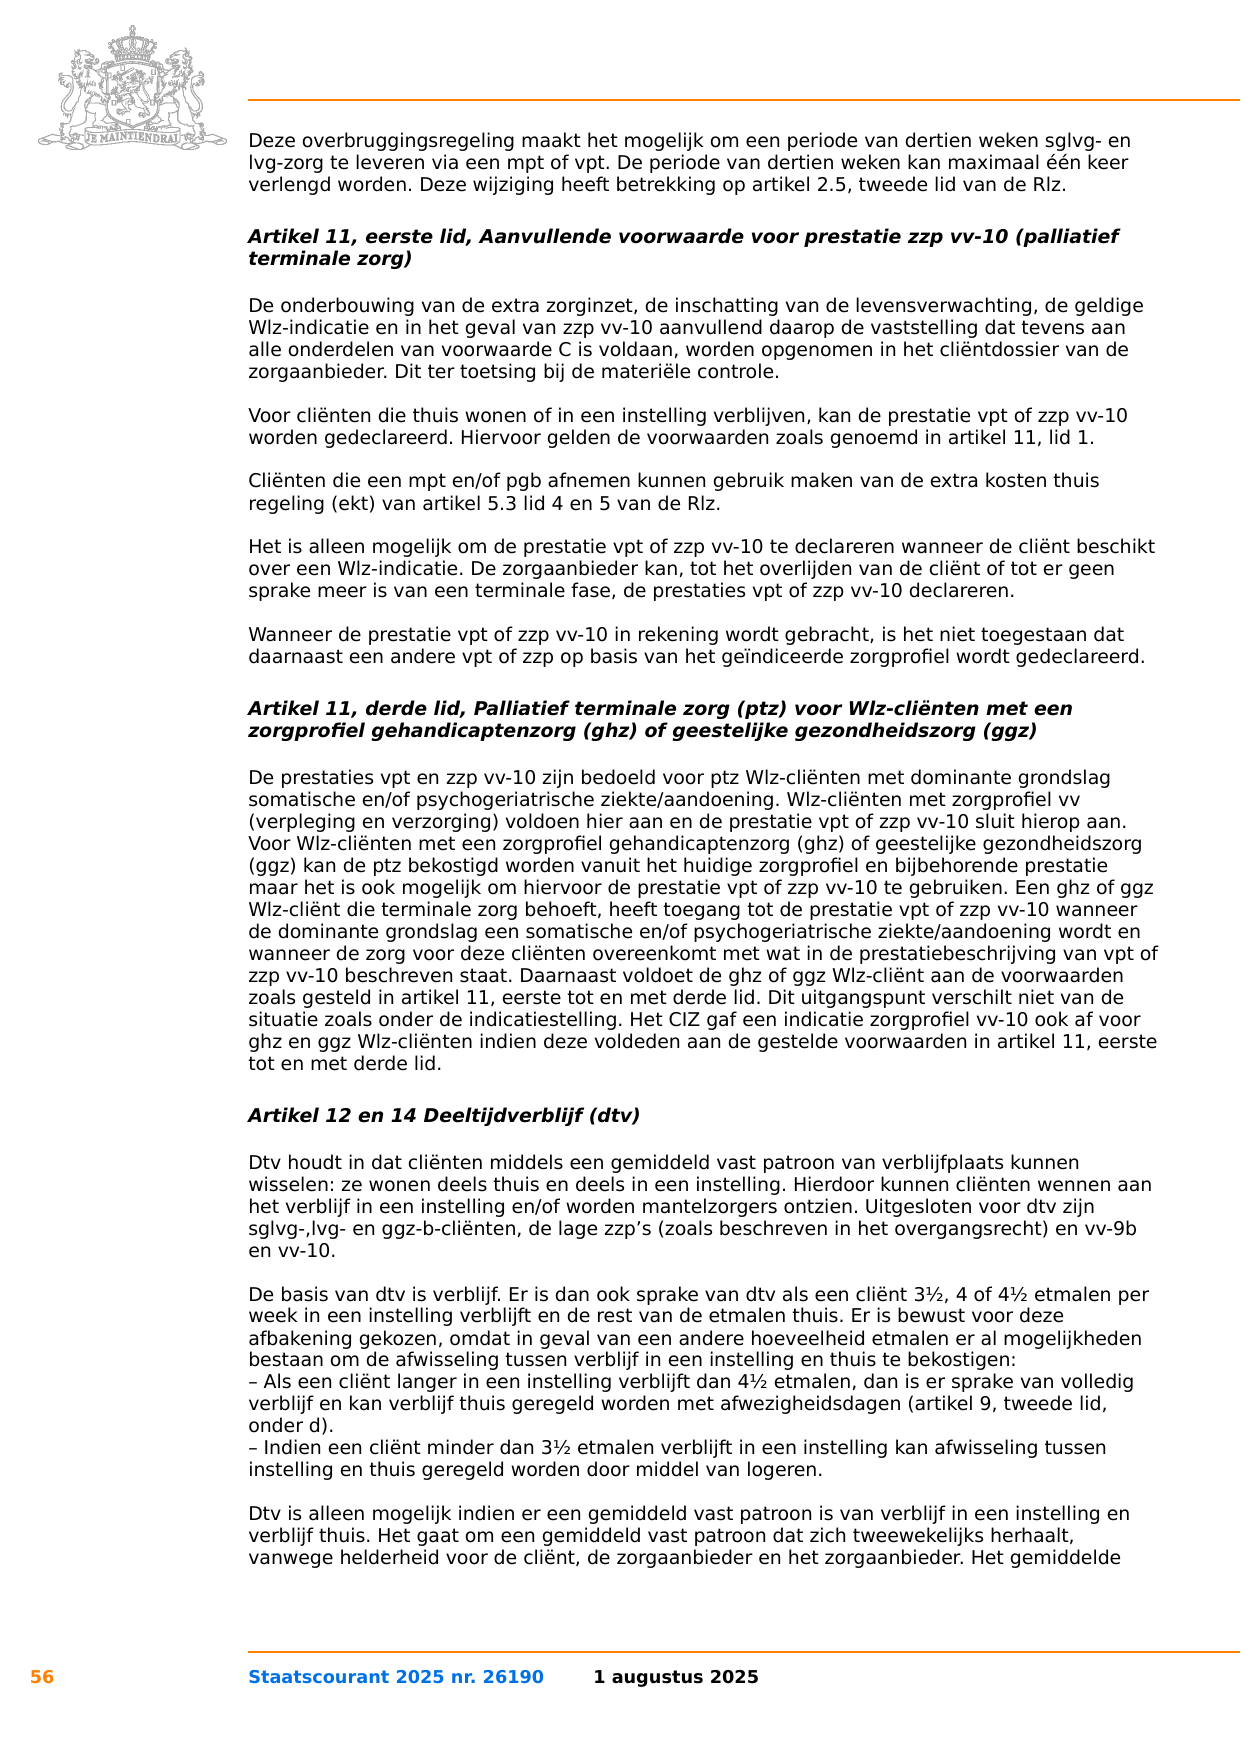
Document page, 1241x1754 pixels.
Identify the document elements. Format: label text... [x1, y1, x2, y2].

text De prestaties vpt en zzp vv-10 zijn bedoeld voor ptz Wlz-cliënten met dominante grondslag somatische en/of psychogeriatrische ziekte/aandoening. Wlz-cliënten met zorgprofiel vv (verpleging en verzorging) voldoen hier aan en de prestatie vpt of zzp vv-10 sluit hierop aan. Voor Wlz-cliënten met een zorgprofiel gehandicaptenzorg (ghz) of geestelijke gezondheidszorg (ggz) kan de ptz bekostigd worden vanuit het huidige zorgprofiel en bijbehorende prestatie maar het is ook mogelijk om hiervoor de prestatie vpt of zzp vv-10 te gebruiken. Een ghz of ggz Wlz-cliënt die terminale zorg behoeft, heeft toegang tot de prestatie vpt of zzp vv-10 wanneer de dominante grondslag een somatische en/of psychogeriatrische ziekte/aandoening wordt en wanneer de zorg voor deze cliënten overeenkomt met wat in de prestatiebeschrijving van vpt of zzp vv-10 beschreven staat. Daarnaast voldoet de ghz of ggz Wlz-cliënt aan de voorwaarden zoals gesteld in artikel 11, eerste tot en met derde lid. Dit uitgangspunt verschilt niet van de situatie zoals onder de indicatiestelling. Het CIZ gaf een indicatie zorgprofiel vv-10 ook af voor ghz en ggz Wlz-cliënten indien deze voldeden aan de gestelde voorwaarden in artikel 11, eerste tot en met derde lid. [248, 767, 1163, 1075]
text Voor cliënten die thuis wonen of in een instelling verblijven, kan de prestatie vpt of zzp vv-10 worden gedeclareerd. Hiervoor gelden de voorwaarden zoals genoemd in artikel 11, lid 1. [248, 404, 1163, 448]
subtitle Artikel 11, derde lid, Palliatief terminale zorg (ptz) voor Wlz-cliënten met een zorgprofiel gehandicaptenzorg (ghz) of geestelijke gezondheidszorg (ggz) [248, 698, 1163, 742]
text De onderbouwing van de extra zorginzet, de inschatting van de levensverwachting, de geldige Wlz-indicatie en in het geval van zzp vv-10 aanvullend daarop de vaststelling dat tevens aan alle onderdelen van voorwaarde C is voldaan, worden opgenomen in het cliëntdossier van de zorgaanbieder. Dit ter toetsing bij de materiële controle. [248, 295, 1163, 383]
text Dtv houdt in dat cliënten middels een gemiddeld vast patroon van verblijfplaats kunnen wisselen: ze wonen deels thuis en deels in een instelling. Hierdoor kunnen cliënten wennen aan het verblijf in een instelling en/of worden mantelzorgers ontzien. Uitgesloten voor dtv zijn sglvg-,lvg- en ggz-b-cliënten, de lage zzp’s (zoals beschreven in het overgangsrecht) en vv-9b en vv-10. [248, 1152, 1163, 1262]
subtitle Artikel 11, eerste lid, Aanvullende voorwaarde voor prestatie zzp vv-10 (palliatief terminale zorg) [248, 226, 1163, 270]
subtitle Artikel 12 en 14 Deeltijdverblijf (dtv) [248, 1105, 1163, 1127]
text De basis van dtv is verblijf. Er is dan ook sprake van dtv als een cliënt 3½, 4 of 4½ etmalen per week in een instelling verblijft en de rest van de etmalen thuis. Er is bewust voor deze afbakening gekozen, omdat in geval van een andere hoeveelheid etmalen er al mogelijkheden bestaan om de afwisseling tussen verblijf in een instelling en thuis te bekostigen: [248, 1283, 1163, 1371]
text – Indien een cliënt minder dan 3½ etmalen verblijft in een instelling kan afwisseling tussen instelling en thuis geregeld worden door middel van logeren. [248, 1437, 1163, 1481]
picture [38, 25, 227, 150]
text – Als een cliënt langer in een instelling verblijft dan 4½ etmalen, dan is er sprake van volledig verblijf en kan verblijf thuis geregeld worden met afwezigheidsdagen (artikel 9, tweede lid, onder d). [248, 1371, 1163, 1437]
text Wanneer de prestatie vpt of zzp vv-10 in rekening wordt gebracht, is het niet toegestaan dat daarnaast een andere vpt of zzp op basis van het geïndiceerde zorgprofiel wordt gedeclareerd. [248, 624, 1163, 668]
text Deze overbruggingsregeling maakt het mogelijk om een periode van dertien weken sglvg- en lvg-zorg te leveren via een mpt of vpt. De periode van dertien weken kan maximaal één keer verlengd worden. Deze wijziging heeft betrekking op artikel 2.5, tweede lid van de Rlz. [248, 130, 1163, 196]
text Dtv is alleen mogelijk indien er een gemiddeld vast patroon is van verblijf in een instelling en verblijf thuis. Het gaat om een gemiddeld vast patroon dat zich tweewekelijks herhaalt, vanwege helderheid voor de cliënt, de zorgaanbieder en het zorgaanbieder. Het gemiddelde [248, 1503, 1163, 1569]
text Het is alleen mogelijk om de prestatie vpt of zzp vv-10 te declareren wanneer de cliënt beschikt over een Wlz-indicatie. De zorgaanbieder kan, tot het overlijden van de cliënt of tot er geen sprake meer is van een terminale fase, de prestaties vpt of zzp vv-10 declareren. [248, 536, 1163, 602]
text Cliënten die een mpt en/of pgb afnemen kunnen gebruik maken van de extra kosten thuis regeling (ekt) van artikel 5.3 lid 4 en 5 van de Rlz. [248, 470, 1163, 514]
